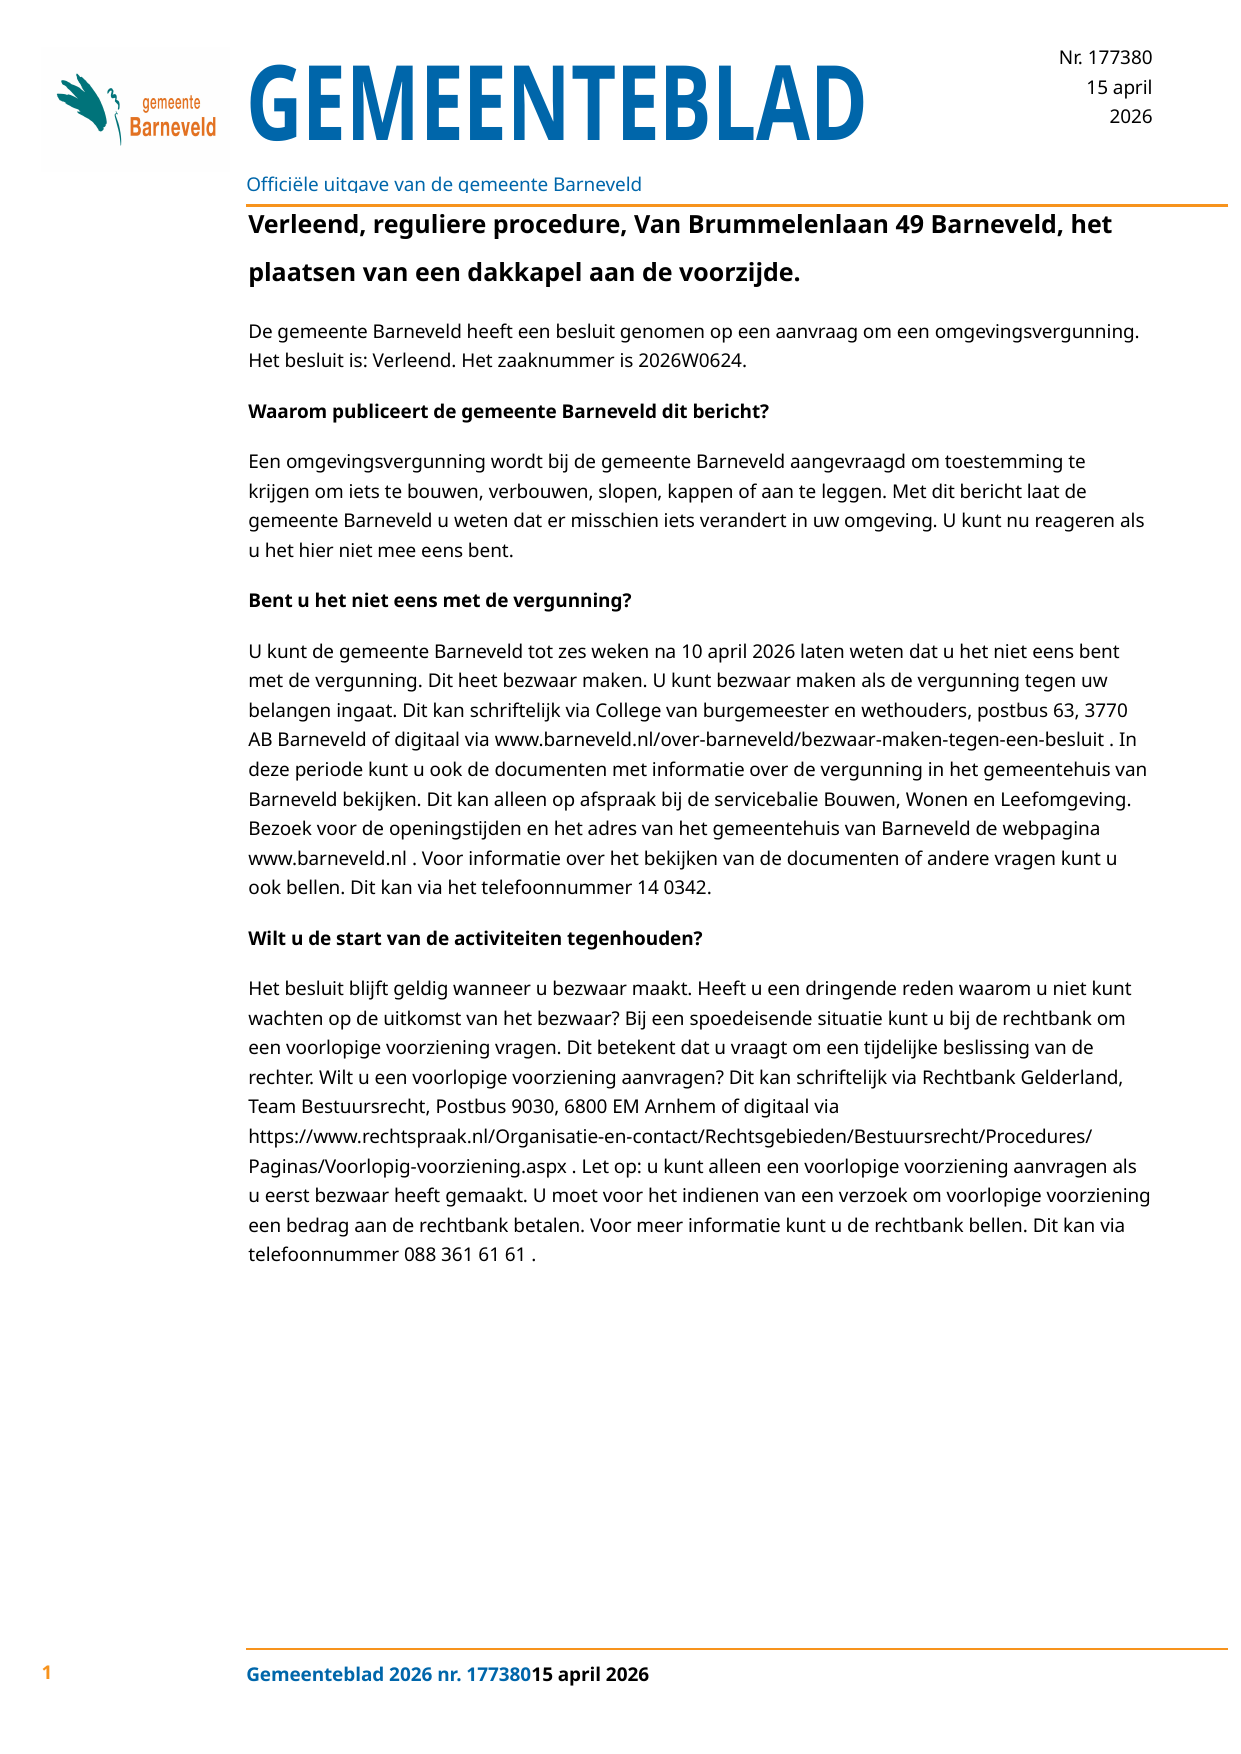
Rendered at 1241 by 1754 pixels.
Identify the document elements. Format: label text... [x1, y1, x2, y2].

text Bent u het niet eens met de vergunning? [248, 587, 1152, 613]
text Een omgevingsvergunning wordt bij de gemeente Barneveld aangevraagd om toestemming te krijgen om iets te bouwen, verbouwen, slopen, kappen of aan te leggen. Met dit bericht laat de gemeente Barneveld u weten dat er misschien iets verandert in uw omgeving. U kunt nu reageren als u het hier niet mee eens bent. [248, 448, 1152, 563]
text Verleend, reguliere procedure, Van Brummelenlaan 49 Barneveld, het plaatsen van een dakkapel aan de voorzijde. [248, 207, 1152, 288]
text U kunt de gemeente Barneveld tot zes weken na 10 april 2026 laten weten dat u het niet eens bent met de vergunning. Dit heet bezwaar maken. U kunt bezwaar maken als de vergunning tegen uw belangen ingaat. Dit kan schriftelijk via College van burgemeester en wethouders, postbus 63, 3770 AB Barneveld of digitaal via www.barneveld.nl/over-barneveld/bezwaar-maken-tegen-een-besluit . In deze periode kunt u ook de documenten met informatie over de vergunning in het gemeentehuis van Barneveld bekijken. Dit kan alleen op afspraak bij de servicebalie Bouwen, Wonen en Leefomgeving. Bezoek voor de openingstijden en het adres van het gemeentehuis van Barneveld de webpagina www.barneveld.nl . Voor informatie over het bekijken van de documenten of andere vragen kunt u ook bellen. Dit kan via het telefoonnummer 14 0342. [248, 638, 1152, 900]
text Het besluit blijft geldig wanneer u bezwaar maakt. Heeft u een dringende reden waarom u niet kunt wachten op de uitkomst van het bezwaar? Bij een spoedeisende situatie kunt u bij de rechtbank om een voorlopige voorziening vragen. Dit betekent dat u vraagt om een tijdelijke beslissing van de rechter. Wilt u een voorlopige voorziening aanvragen? Dit kan schriftelijk via Rechtbank Gelderland, Team Bestuursrecht, Postbus 9030, 6800 EM Arnhem of digitaal via https://www.rechtspraak.nl/Organisatie-en-contact/Rechtsgebieden/Bestuursrecht/Procedures/Paginas/Voorlopig-voorziening.aspx . Let op: u kunt alleen een voorlopige voorziening aanvragen als u eerst bezwaar heeft gemaakt. U moet voor het indienen van een verzoek om voorlopige voorziening een bedrag aan de rechtbank betalen. Voor meer informatie kunt u de rechtbank bellen. Dit kan via telefoonnummer 088 361 61 61 . [248, 975, 1152, 1267]
text Waarom publiceert de gemeente Barneveld dit bericht? [248, 398, 1152, 424]
text De gemeente Barneveld heeft een besluit genomen op een aanvraag om een omgevingsvergunning. Het besluit is: Verleend. Het zaaknummer is 2026W0624. [248, 318, 1152, 373]
text Wilt u de start van de activiteiten tegenhouden? [248, 925, 1152, 951]
picture [41, 47, 231, 172]
